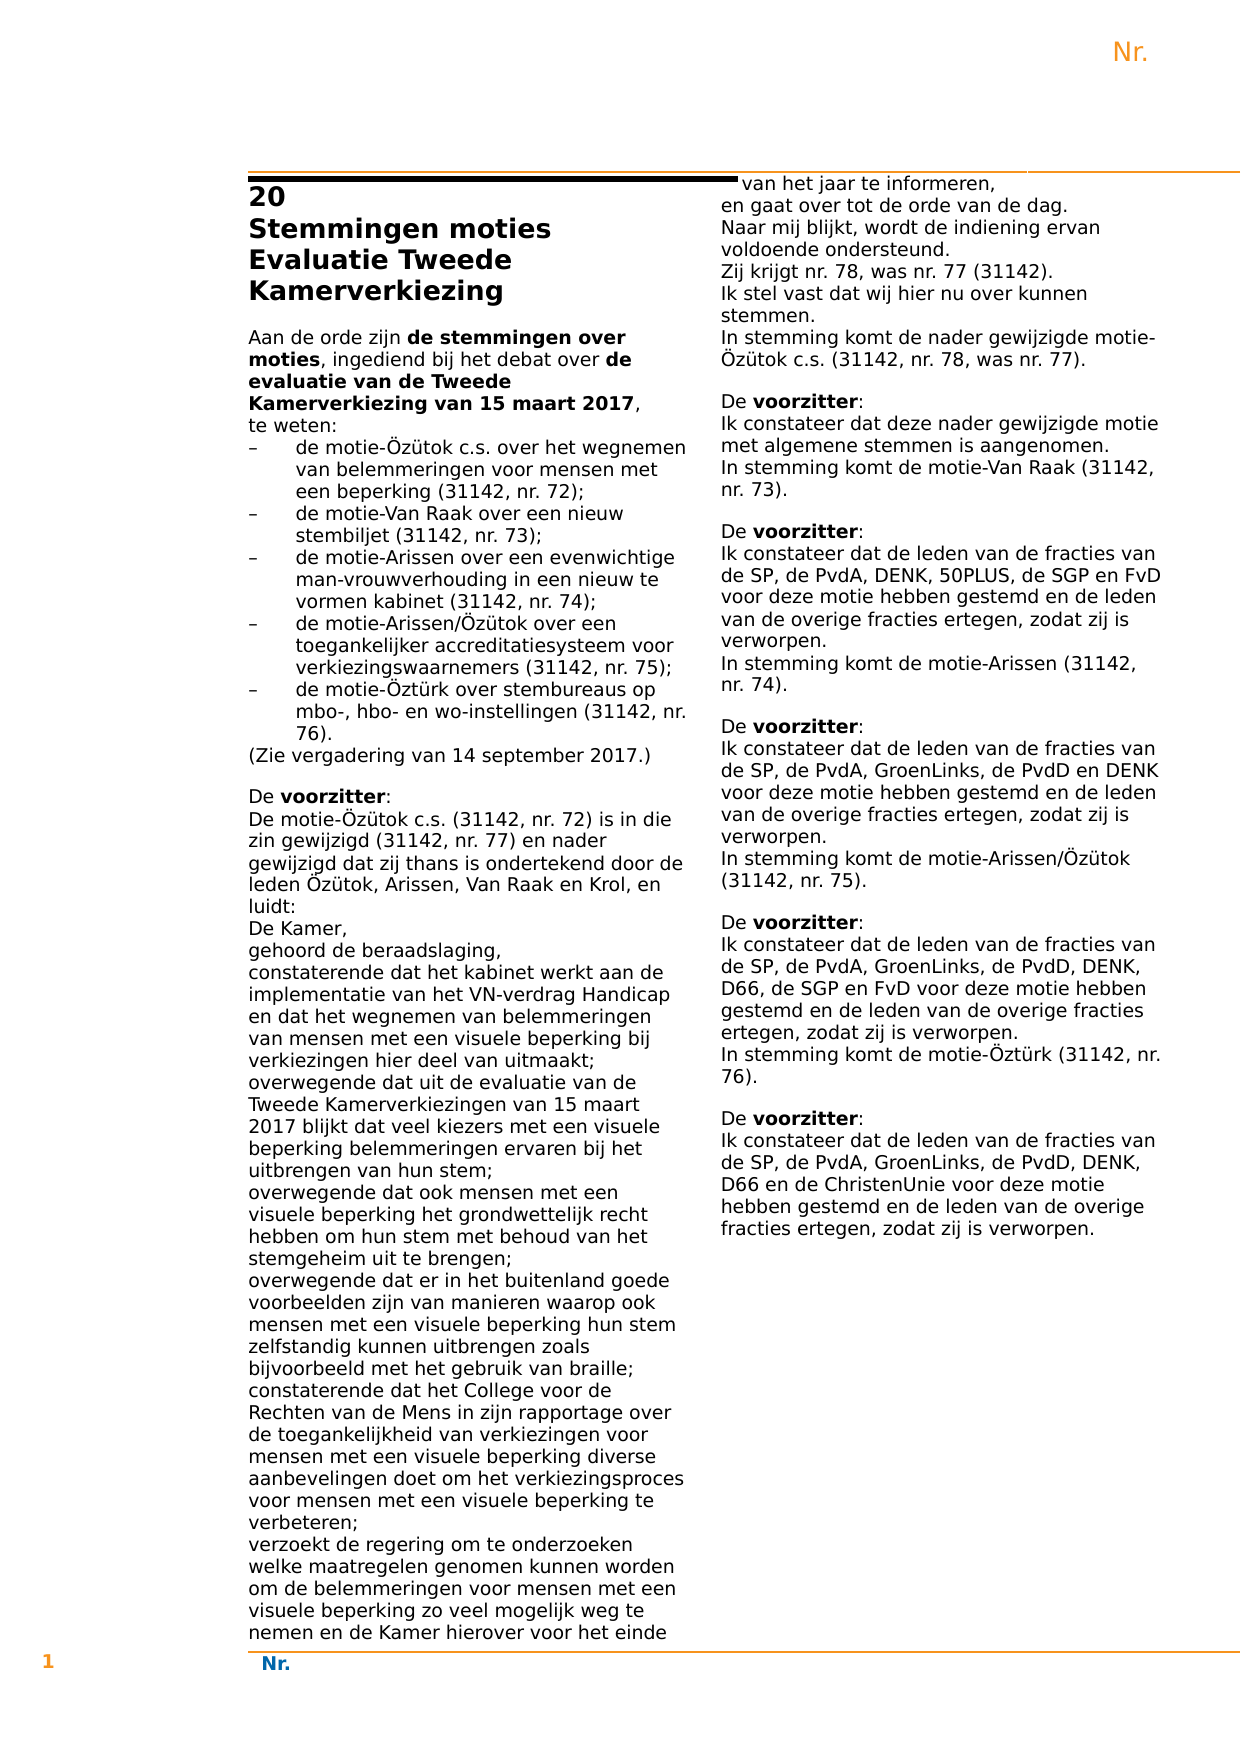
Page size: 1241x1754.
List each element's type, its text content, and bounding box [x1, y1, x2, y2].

text De motie-Özütok c.s. (31142, nr. 72) is in die zin gewijzigd (31142, nr. 77) en nader gewijzigd dat zij thans is ondertekend door de leden Özütok, Arissen, Van Raak en Krol, en luidt: [248, 808, 691, 918]
text Ik constateer dat de leden van de fracties van de SP, de PvdA, GroenLinks, de PvdD en DENK voor deze motie hebben gestemd en de leden van de overige fracties ertegen, zodat zij is verworpen. [721, 738, 1163, 848]
text Ik constateer dat de leden van de fracties van de SP, de PvdA, GroenLinks, de PvdD, DENK, D66 en de ChristenUnie voor deze motie hebben gestemd en de leden van de overige fracties ertegen, zodat zij is verworpen. [721, 1130, 1163, 1240]
text constaterende dat het kabinet werkt aan de implementatie van het VN-verdrag Handicap en dat het wegnemen van belemmeringen van mensen met een visuele beperking bij verkiezingen hier deel van uitmaakt; [248, 962, 691, 1072]
text Ik constateer dat deze nader gewijzigde motie met algemene stemmen is aangenomen. [721, 413, 1163, 457]
text De Kamer, [248, 918, 691, 940]
text De voorzitter: [721, 912, 1163, 934]
text Ik stel vast dat wij hier nu over kunnen stemmen. [721, 283, 1163, 327]
text overwegende dat ook mensen met een visuele beperking het grondwettelijk recht hebben om hun stem met behoud van het stemgeheim uit te brengen; [248, 1182, 691, 1270]
text en gaat over tot de orde van de dag. [721, 195, 1163, 217]
text In stemming komt de nader gewijzigde motie-Özütok c.s. (31142, nr. 78, was nr. 77). [721, 327, 1163, 371]
text Ik constateer dat de leden van de fracties van de SP, de PvdA, GroenLinks, de PvdD, DENK, D66, de SGP en FvD voor deze motie hebben gestemd en de leden van de overige fracties ertegen, zodat zij is verworpen. [721, 934, 1163, 1044]
text De voorzitter: [248, 786, 691, 808]
list de motie-Arissen/Özütok over een toegankelijker accreditatiesysteem voor verkiezingswaarnemers (31142, nr. 75); [248, 613, 691, 678]
text De voorzitter: [721, 521, 1163, 542]
text overwegende dat er in het buitenland goede voorbeelden zijn van manieren waarop ook mensen met een visuele beperking hun stem zelfstandig kunnen uitbrengen zoals bijvoorbeeld met het gebruik van braille; [248, 1270, 691, 1380]
text De voorzitter: [721, 391, 1163, 413]
text In stemming komt de motie-Öztürk (31142, nr. 76). [721, 1044, 1163, 1088]
text De voorzitter: [721, 1108, 1163, 1130]
list de motie-Öztürk over stembureaus op mbo-, hbo- en wo-instellingen (31142, nr. 76). [248, 678, 691, 744]
text gehoord de beraadslaging, [248, 940, 691, 962]
text constaterende dat het College voor de Rechten van de Mens in zijn rapportage over de toegankelijkheid van verkiezingen voor mensen met een visuele beperking diverse aanbevelingen doet om het verkiezingsproces voor mensen met een visuele beperking te verbeteren; [248, 1380, 691, 1534]
text van het jaar te informeren, [721, 173, 1163, 195]
text In stemming komt de motie-Van Raak (31142, nr. 73). [721, 457, 1163, 501]
text Aan de orde zijn de stemmingen over moties, ingediend bij het debat over de evaluatie van de Tweede Kamerverkiezing van 15 maart 2017, [248, 327, 691, 415]
text In stemming komt de motie-Arissen/Özütok (31142, nr. 75). [721, 848, 1163, 892]
list de motie-Özütok c.s. over het wegnemen van belemmeringen voor mensen met een beperking (31142, nr. 72); [248, 437, 691, 503]
list de motie-Arissen over een evenwichtige man-vrouwverhouding in een nieuw te vormen kabinet (31142, nr. 74); [248, 547, 691, 613]
title 20 Stemmingen moties Evaluatie Tweede Kamerverkiezing [248, 182, 691, 307]
text Zij krijgt nr. 78, was nr. 77 (31142). [721, 261, 1163, 283]
text Ik constateer dat de leden van de fracties van de SP, de PvdA, DENK, 50PLUS, de SGP en FvD voor deze motie hebben gestemd en de leden van de overige fracties ertegen, zodat zij is verworpen. [721, 542, 1163, 652]
text te weten: [248, 415, 691, 437]
list de motie-Van Raak over een nieuw stembiljet (31142, nr. 73); [248, 503, 691, 547]
text (Zie vergadering van 14 september 2017.) [248, 744, 691, 766]
text overwegende dat uit de evaluatie van de Tweede Kamerverkiezingen van 15 maart 2017 blijkt dat veel kiezers met een visuele beperking belemmeringen ervaren bij het uitbrengen van hun stem; [248, 1072, 691, 1182]
text Naar mij blijkt, wordt de indiening ervan voldoende ondersteund. [721, 217, 1163, 261]
text verzoekt de regering om te onderzoeken welke maatregelen genomen kunnen worden om de belemmeringen voor mensen met een visuele beperking zo veel mogelijk weg te nemen en de Kamer hierover voor het einde [248, 1534, 691, 1644]
text In stemming komt de motie-Arissen (31142, nr. 74). [721, 652, 1163, 696]
text De voorzitter: [721, 716, 1163, 738]
